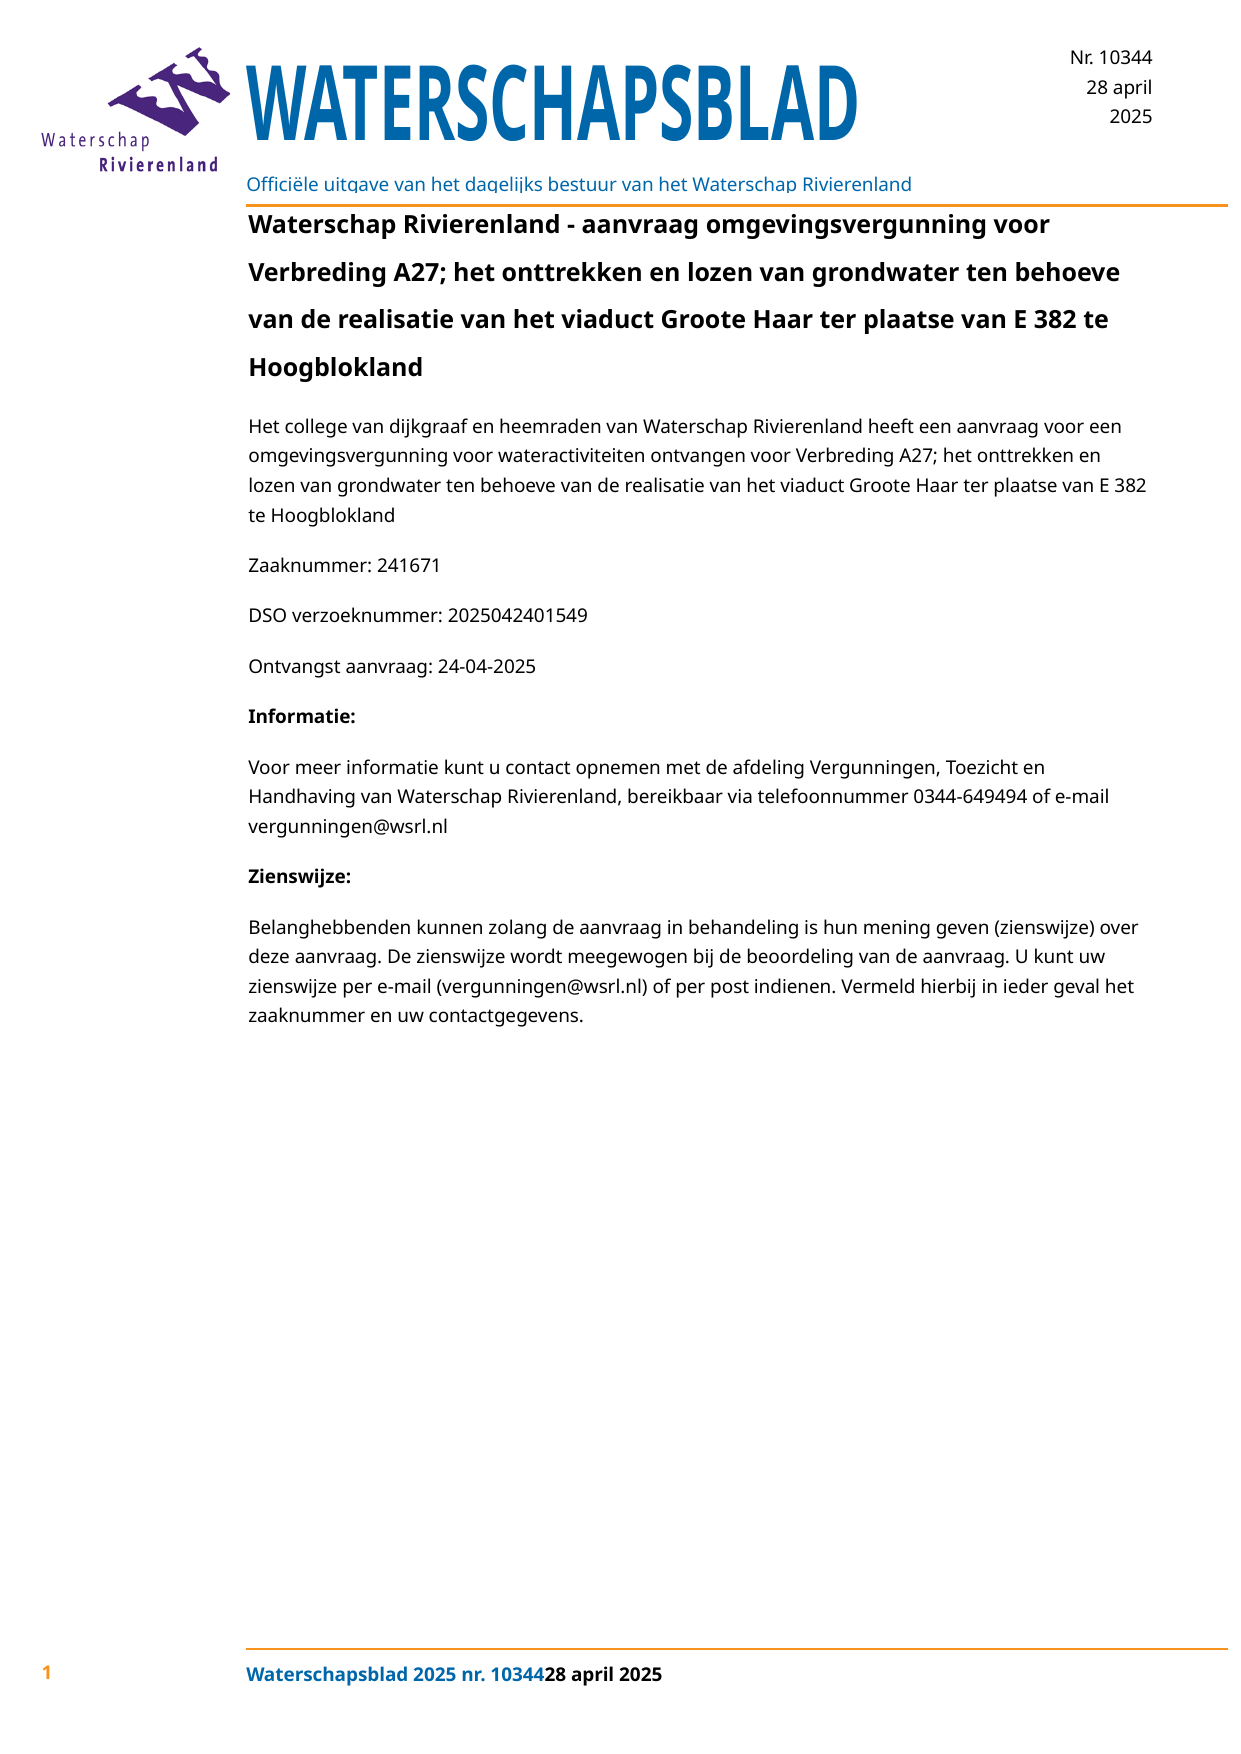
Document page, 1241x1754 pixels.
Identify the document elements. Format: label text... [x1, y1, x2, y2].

text Zienswijze: [248, 863, 1152, 889]
text Waterschap Rivierenland - aanvraag omgevingsvergunning voor Verbreding A27; het onttrekken en lozen van grondwater ten behoeve van de realisatie van het viaduct Groote Haar ter plaatse van E 382 te Hoogblokland [248, 207, 1152, 384]
text Zaaknummer: 241671 [248, 552, 1152, 578]
text Informatie: [248, 703, 1152, 729]
text Belanghebbenden kunnen zolang de aanvraag in behandeling is hun mening geven (zienswijze) over deze aanvraag. De zienswijze wordt meegewogen bij de beoordeling van de aanvraag. U kunt uw zienswijze per e-mail (vergunningen@wsrl.nl) of per post indienen. Vermeld hierbij in ieder geval het zaaknummer en uw contactgegevens. [248, 914, 1152, 1028]
text DSO verzoeknummer: 2025042401549 [248, 603, 1152, 628]
picture [41, 47, 231, 172]
text Voor meer informatie kunt u contact opnemen met de afdeling Vergunningen, Toezicht en Handhaving van Waterschap Rivierenland, bereikbaar via telefoonnummer 0344-649494 of e-mail vergunningen@wsrl.nl [248, 754, 1152, 839]
text Het college van dijkgraaf en heemraden van Waterschap Rivierenland heeft een aanvraag voor een omgevingsvergunning voor wateractiviteiten ontvangen voor Verbreding A27; het onttrekken en lozen van grondwater ten behoeve van de realisatie van het viaduct Groote Haar ter plaatse van E 382 te Hoogblokland [248, 413, 1152, 528]
text Ontvangst aanvraag: 24-04-2025 [248, 653, 1152, 679]
